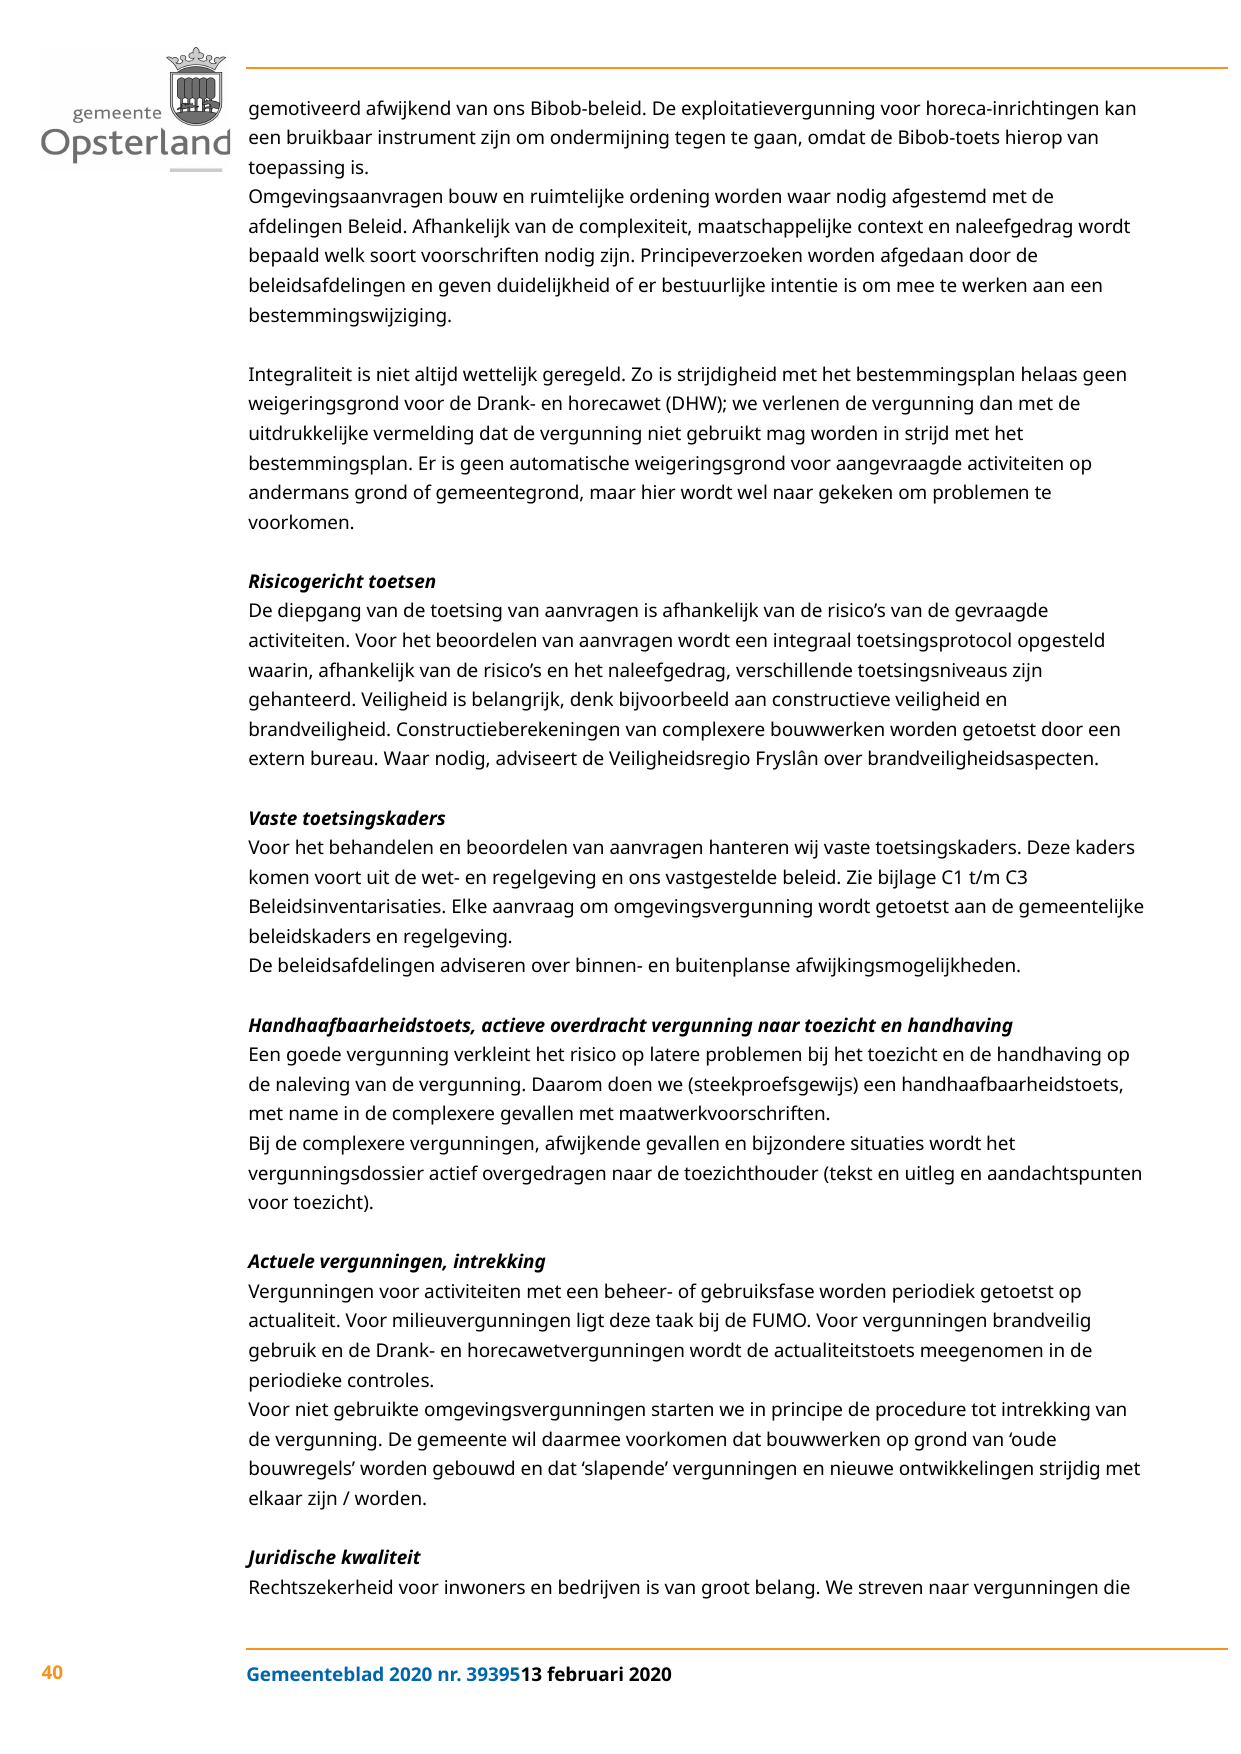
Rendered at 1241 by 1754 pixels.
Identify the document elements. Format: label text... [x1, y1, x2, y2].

text Vaste toetsingskaders [248, 805, 1152, 831]
text Actuele vergunningen, intrekking [248, 1248, 1152, 1274]
text gemotiveerd afwijkend van ons Bibob-beleid. De exploitatievergunning voor horeca-inrichtingen kan een bruikbaar instrument zijn om ondermijning tegen te gaan, omdat de Bibob-toets hierop van toepassing is. [248, 95, 1152, 180]
text Handhaafbaarheidstoets, actieve overdracht vergunning naar toezicht en handhaving [248, 1012, 1152, 1038]
text Bij de complexere vergunningen, afwijkende gevallen en bijzondere situaties wordt het vergunningsdossier actief overgedragen naar de toezichthouder (tekst en uitleg en aandachtspunten voor toezicht). [248, 1130, 1152, 1215]
text Voor het behandelen en beoordelen van aanvragen hanteren wij vaste toetsingskaders. Deze kaders komen voort uit de wet- en regelgeving en ons vastgestelde beleid. Zie bijlage C1 t/m C3 Beleidsinventarisaties. Elke aanvraag om omgevingsvergunning wordt getoetst aan de gemeentelijke beleidskaders en regelgeving. [248, 834, 1152, 949]
text Juridische kwaliteit [248, 1544, 1152, 1570]
text Risicogericht toetsen [248, 568, 1152, 594]
text Rechtszekerheid voor inwoners en bedrijven is van groot belang. We streven naar vergunningen die [248, 1574, 1152, 1600]
picture [41, 47, 231, 172]
text De diepgang van de toetsing van aanvragen is afhankelijk van de risico’s van de gevraagde activiteiten. Voor het beoordelen van aanvragen wordt een integraal toetsingsprotocol opgesteld waarin, afhankelijk van de risico’s en het naleefgedrag, verschillende toetsingsniveaus zijn gehanteerd. Veiligheid is belangrijk, denk bijvoorbeeld aan constructieve veiligheid en brandveiligheid. Constructieberekeningen van complexere bouwwerken worden getoetst door een extern bureau. Waar nodig, adviseert de Veiligheidsregio Fryslân over brandveiligheidsaspecten. [248, 598, 1152, 771]
text De beleidsafdelingen adviseren over binnen- en buitenplanse afwijkingsmogelijkheden. [248, 953, 1152, 978]
text Voor niet gebruikte omgevingsvergunningen starten we in principe de procedure tot intrekking van de vergunning. De gemeente wil daarmee voorkomen dat bouwwerken op grond van ‘oude bouwregels’ worden gebouwd en dat ‘slapende’ vergunningen en nieuwe ontwikkelingen strijdig met elkaar zijn / worden. [248, 1396, 1152, 1511]
text Vergunningen voor activiteiten met een beheer- of gebruiksfase worden periodiek getoetst op actualiteit. Voor milieuvergunningen ligt deze taak bij de FUMO. Voor vergunningen brandveilig gebruik en de Drank- en horecawetvergunningen wordt de actualiteitstoets meegenomen in de periodieke controles. [248, 1278, 1152, 1393]
text Een goede vergunning verkleint het risico op latere problemen bij het toezicht en de handhaving op de naleving van de vergunning. Daarom doen we (steekproefsgewijs) een handhaafbaarheidstoets, met name in de complexere gevallen met maatwerkvoorschriften. [248, 1041, 1152, 1126]
text Integraliteit is niet altijd wettelijk geregeld. Zo is strijdigheid met het bestemmingsplan helaas geen weigeringsgrond voor de Drank- en horecawet (DHW); we verlenen de vergunning dan met de uitdrukkelijke vermelding dat de vergunning niet gebruikt mag worden in strijd met het bestemmingsplan. Er is geen automatische weigeringsgrond voor aangevraagde activiteiten op andermans grond of gemeentegrond, maar hier wordt wel naar gekeken om problemen te voorkomen. [248, 361, 1152, 535]
text Omgevingsaanvragen bouw en ruimtelijke ordening worden waar nodig afgestemd met de afdelingen Beleid. Afhankelijk van de complexiteit, maatschappelijke context en naleefgedrag wordt bepaald welk soort voorschriften nodig zijn. Principeverzoeken worden afgedaan door de beleidsafdelingen en geven duidelijkheid of er bestuurlijke intentie is om mee te werken aan een bestemmingswijziging. [248, 183, 1152, 328]
